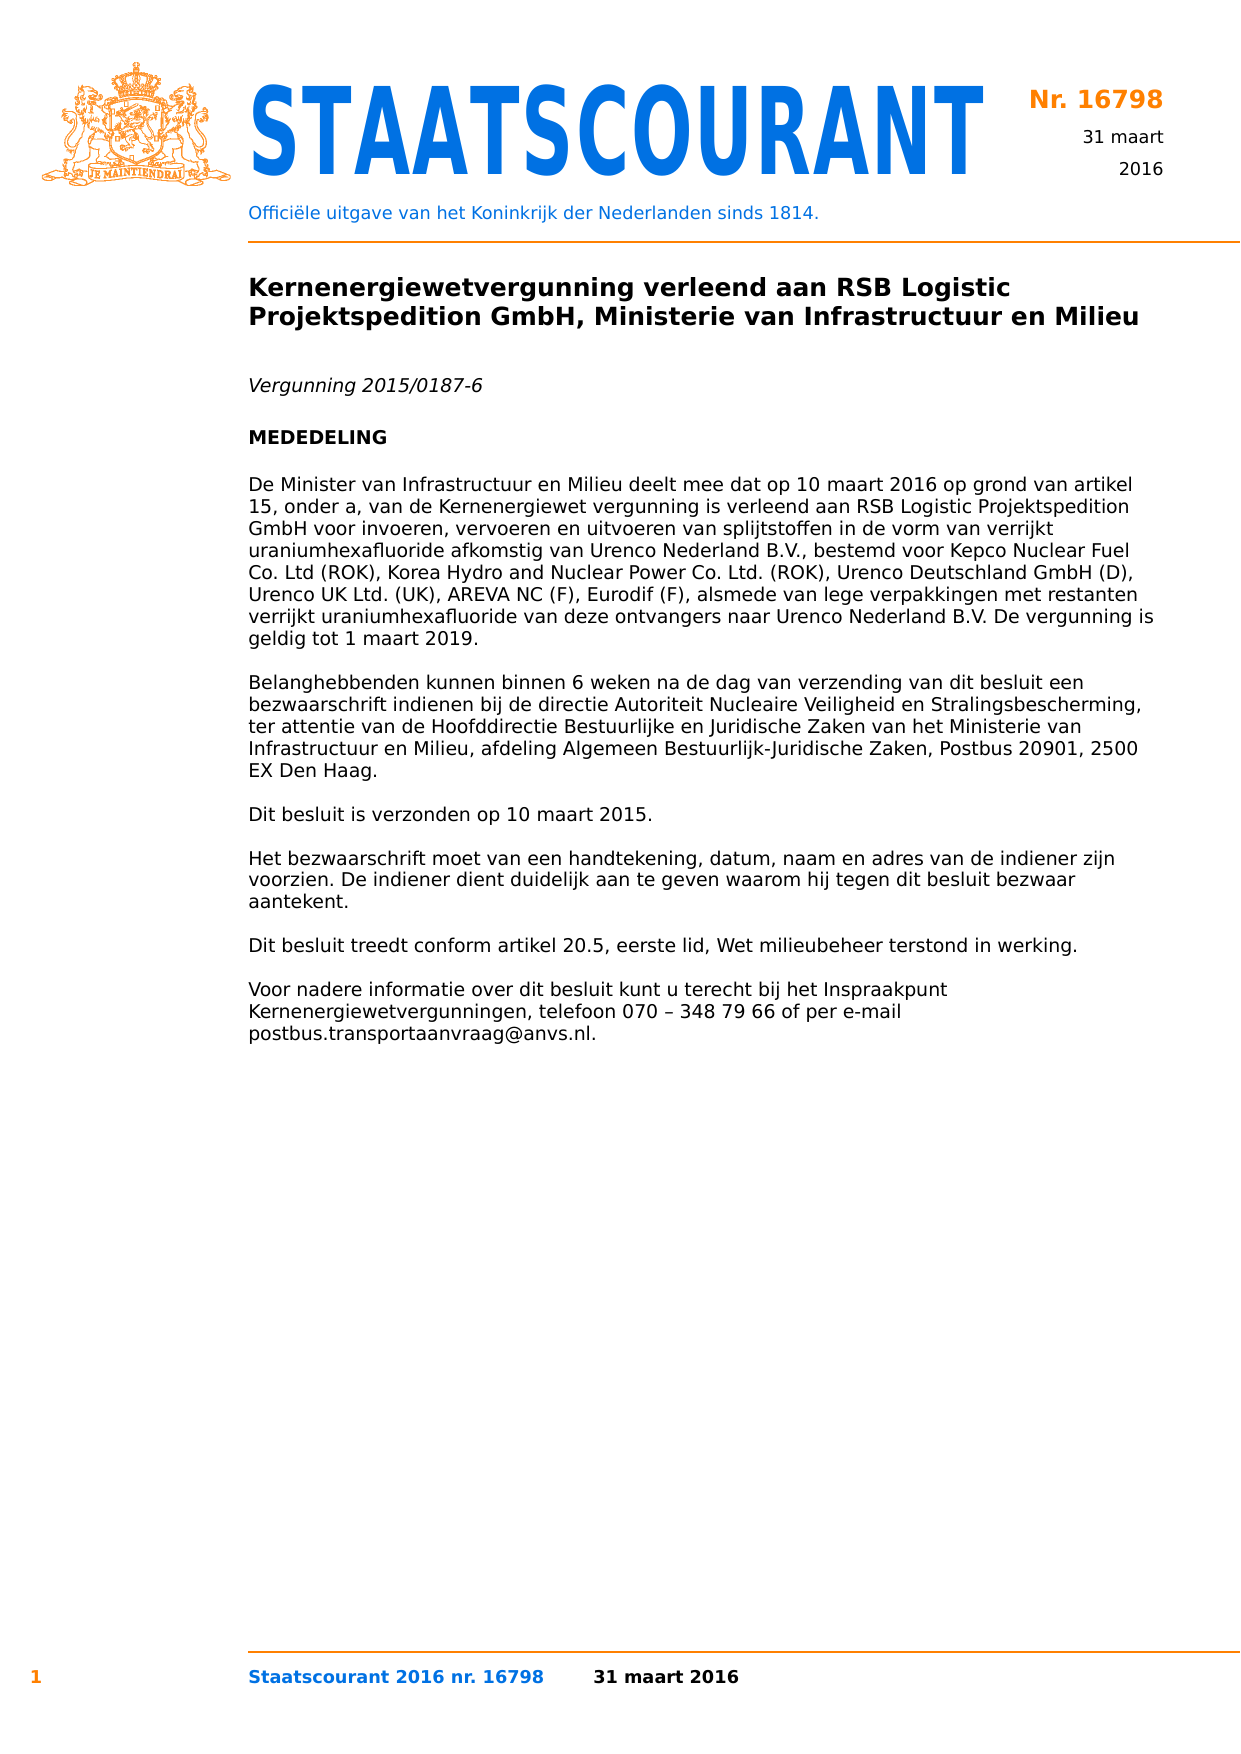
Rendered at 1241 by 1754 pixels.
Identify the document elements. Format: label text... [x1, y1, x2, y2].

table_header Nr. 16798 [998, 62, 1240, 121]
table_cell 31 maart [998, 121, 1240, 153]
table_cell Officiële uitgave van het Koninkrijk der Nederlanden sinds 1814. [248, 203, 1240, 241]
text Belanghebbenden kunnen binnen 6 weken na de dag van verzending van dit besluit een bezwaarschrift indienen bij de directie Autoriteit Nucleaire Veiligheid en Stralingsbescherming, ter attentie van de Hoofddirectie Bestuurlijke en Juridische Zaken van het Ministerie van Infrastructuur en Milieu, afdeling Algemeen Bestuurlijk-Juridische Zaken, Postbus 20901, 2500 EX Den Haag. [248, 672, 1163, 782]
subtitle MEDEDELING [248, 427, 1163, 449]
text Dit besluit treedt conform artikel 20.5, eerste lid, Wet milieubeheer terstond in werking. [248, 935, 1163, 957]
picture [41, 62, 231, 186]
text Voor nadere informatie over dit besluit kunt u terecht bij het Inspraakpunt Kernenergiewetvergunningen, telefoon 070 – 348 79 66 of per e-mail postbus.transportaanvraag@anvs.nl. [248, 979, 1163, 1045]
table_cell 2016 [998, 153, 1240, 203]
text De Minister van Infrastructuur en Milieu deelt mee dat op 10 maart 2016 op grond van artikel 15, onder a, van de Kernenergiewet vergunning is verleend aan RSB Logistic Projektspedition GmbH voor invoeren, vervoeren en uitvoeren van splijtstoffen in de vorm van verrijkt uraniumhexafluoride afkomstig van Urenco Nederland B.V., bestemd voor Kepco Nuclear Fuel Co. Ltd (ROK), Korea Hydro and Nuclear Power Co. Ltd. (ROK), Urenco Deutschland GmbH (D), Urenco UK Ltd. (UK), AREVA NC (F), Eurodif (F), alsmede van lege verpakkingen met restanten verrijkt uraniumhexafluoride van deze ontvangers naar Urenco Nederland B.V. De vergunning is geldig tot 1 maart 2019. [248, 474, 1163, 650]
table_header STAATSCOURANT [248, 62, 998, 203]
text Dit besluit is verzonden op 10 maart 2015. [248, 803, 1163, 826]
subtitle Kernenergiewetvergunning verleend aan RSB Logistic Projektspedition GmbH, Ministerie van Infrastructuur en Milieu [248, 273, 1163, 331]
table_header [25, 62, 248, 241]
text Vergunning 2015/0187-6 [248, 375, 1163, 397]
text Het bezwaarschrift moet van een handtekening, datum, naam en adres van de indiener zijn voorzien. De indiener dient duidelijk aan te geven waarom hij tegen dit besluit bezwaar aantekent. [248, 847, 1163, 913]
